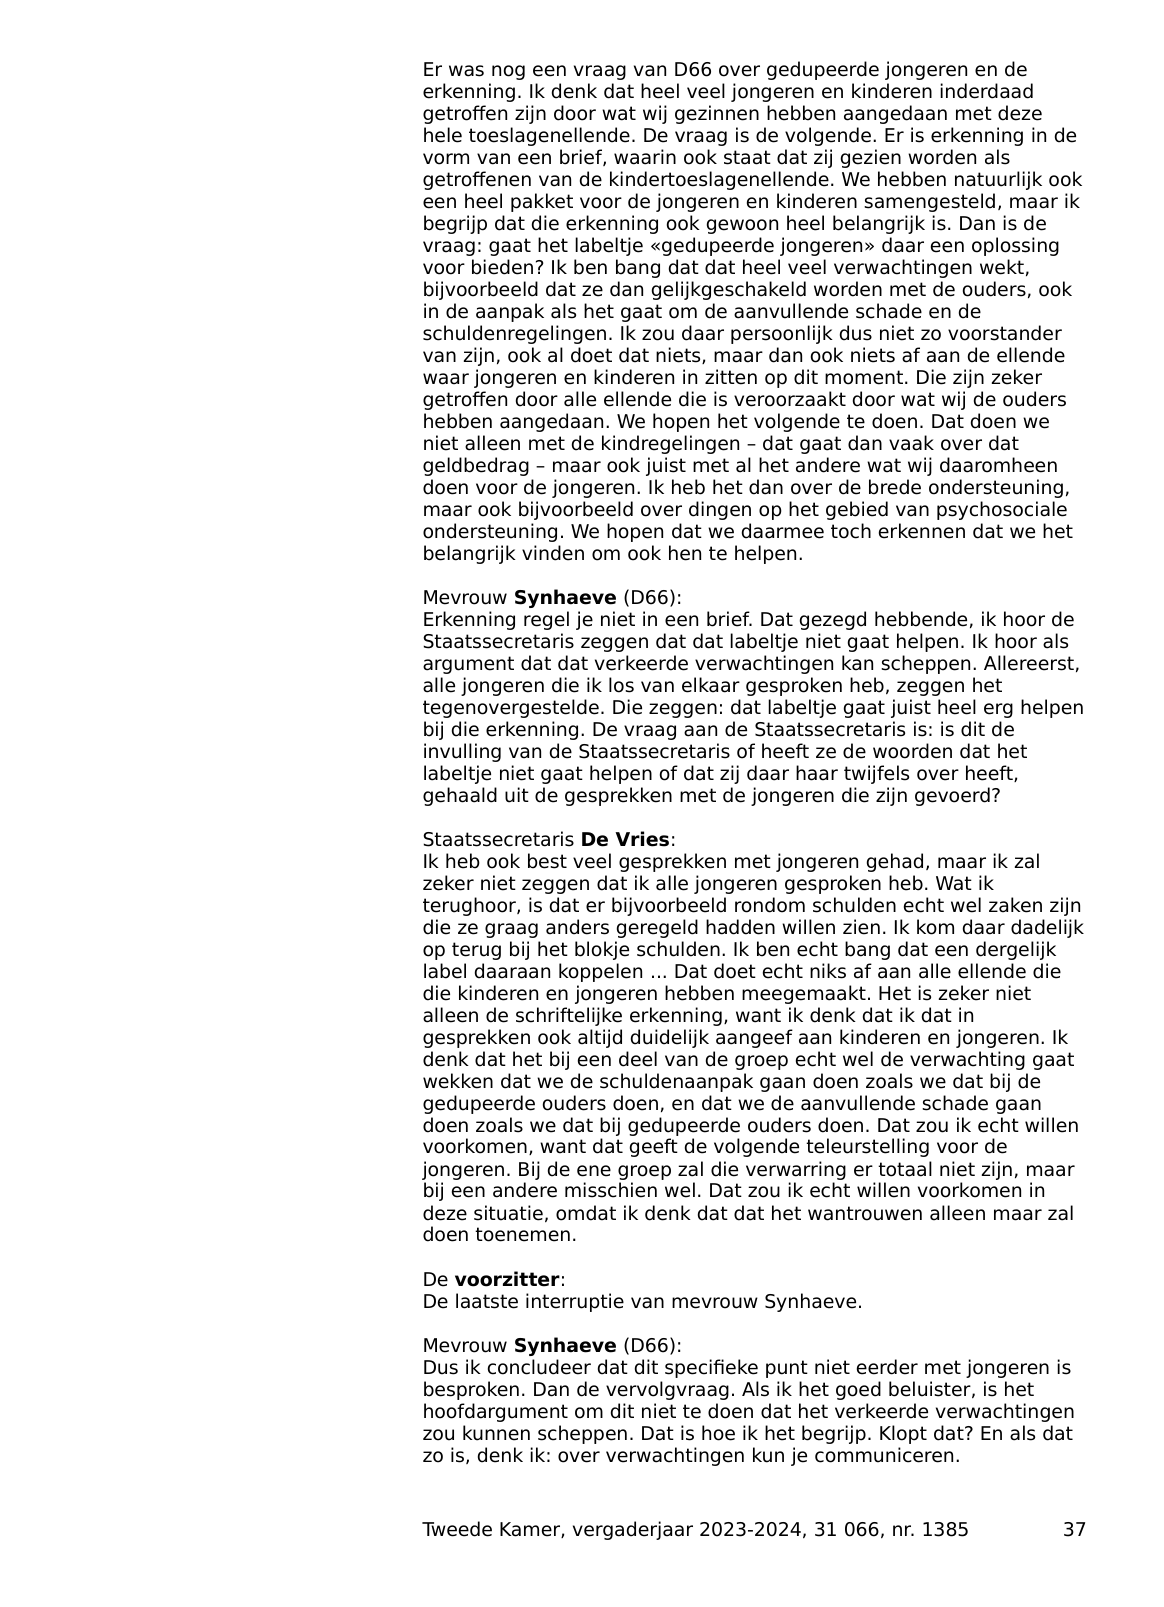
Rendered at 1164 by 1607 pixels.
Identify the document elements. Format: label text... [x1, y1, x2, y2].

text Ik heb ook best veel gesprekken met jongeren gehad, maar ik zal zeker niet zeggen dat ik alle jongeren gesproken heb. Wat ik terughoor, is dat er bijvoorbeeld rondom schulden echt wel zaken zijn die ze graag anders geregeld hadden willen zien. Ik kom daar dadelijk op terug bij het blokje schulden. Ik ben echt bang dat een dergelijk label daaraan koppelen ... Dat doet echt niks af aan alle ellende die die kinderen en jongeren hebben meegemaakt. Het is zeker niet alleen de schriftelijke erkenning, want ik denk dat ik dat in gesprekken ook altijd duidelijk aangeef aan kinderen en jongeren. Ik denk dat het bij een deel van de groep echt wel de verwachting gaat wekken dat we de schuldenaanpak gaan doen zoals we dat bij de gedupeerde ouders doen, en dat we de aanvullende schade gaan doen zoals we dat bij gedupeerde ouders doen. Dat zou ik echt willen voorkomen, want dat geeft de volgende teleurstelling voor de jongeren. Bij de ene groep zal die verwarring er totaal niet zijn, maar bij een andere misschien wel. Dat zou ik echt willen voorkomen in deze situatie, omdat ik denk dat dat het wantrouwen alleen maar zal doen toenemen. [422, 851, 1087, 1246]
text Erkenning regel je niet in een brief. Dat gezegd hebbende, ik hoor de Staatssecretaris zeggen dat dat labeltje niet gaat helpen. Ik hoor als argument dat dat verkeerde verwachtingen kan scheppen. Allereerst, alle jongeren die ik los van elkaar gesproken heb, zeggen het tegenovergestelde. Die zeggen: dat labeltje gaat juist heel erg helpen bij die erkenning. De vraag aan de Staatssecretaris is: is dit de invulling van de Staatssecretaris of heeft ze de woorden dat het labeltje niet gaat helpen of dat zij daar haar twijfels over heeft, gehaald uit de gesprekken met de jongeren die zijn gevoerd? [422, 609, 1087, 807]
text De voorzitter: [422, 1268, 1087, 1291]
text Er was nog een vraag van D66 over gedupeerde jongeren en de erkenning. Ik denk dat heel veel jongeren en kinderen inderdaad getroffen zijn door wat wij gezinnen hebben aangedaan met deze hele toeslagenellende. De vraag is de volgende. Er is erkenning in de vorm van een brief, waarin ook staat dat zij gezien worden als getroffenen van de kindertoeslagenellende. We hebben natuurlijk ook een heel pakket voor de jongeren en kinderen samengesteld, maar ik begrijp dat die erkenning ook gewoon heel belangrijk is. Dan is de vraag: gaat het labeltje «gedupeerde jongeren» daar een oplossing voor bieden? Ik ben bang dat dat heel veel verwachtingen wekt, bijvoorbeeld dat ze dan gelijkgeschakeld worden met de ouders, ook in de aanpak als het gaat om de aanvullende schade en de schuldenregelingen. Ik zou daar persoonlijk dus niet zo voorstander van zijn, ook al doet dat niets, maar dan ook niets af aan de ellende waar jongeren en kinderen in zitten op dit moment. Die zijn zeker getroffen door alle ellende die is veroorzaakt door wat wij de ouders hebben aangedaan. We hopen het volgende te doen. Dat doen we niet alleen met de kindregelingen – dat gaat dan vaak over dat geldbedrag – maar ook juist met al het andere wat wij daaromheen doen voor de jongeren. Ik heb het dan over de brede ondersteuning, maar ook bijvoorbeeld over dingen op het gebied van psychosociale ondersteuning. We hopen dat we daarmee toch erkennen dat we het belangrijk vinden om ook hen te helpen. [422, 59, 1087, 564]
text Staatssecretaris De Vries: [422, 829, 1087, 851]
text Mevrouw Synhaeve (D66): [422, 587, 1087, 609]
text De laatste interruptie van mevrouw Synhaeve. [422, 1291, 1087, 1312]
text Dus ik concludeer dat dit specifieke punt niet eerder met jongeren is besproken. Dan de vervolgvraag. Als ik het goed beluister, is het hoofdargument om dit niet te doen dat het verkeerde verwachtingen zou kunnen scheppen. Dat is hoe ik het begrijp. Klopt dat? En als dat zo is, denk ik: over verwachtingen kun je communiceren. [422, 1357, 1087, 1467]
text Mevrouw Synhaeve (D66): [422, 1335, 1087, 1357]
